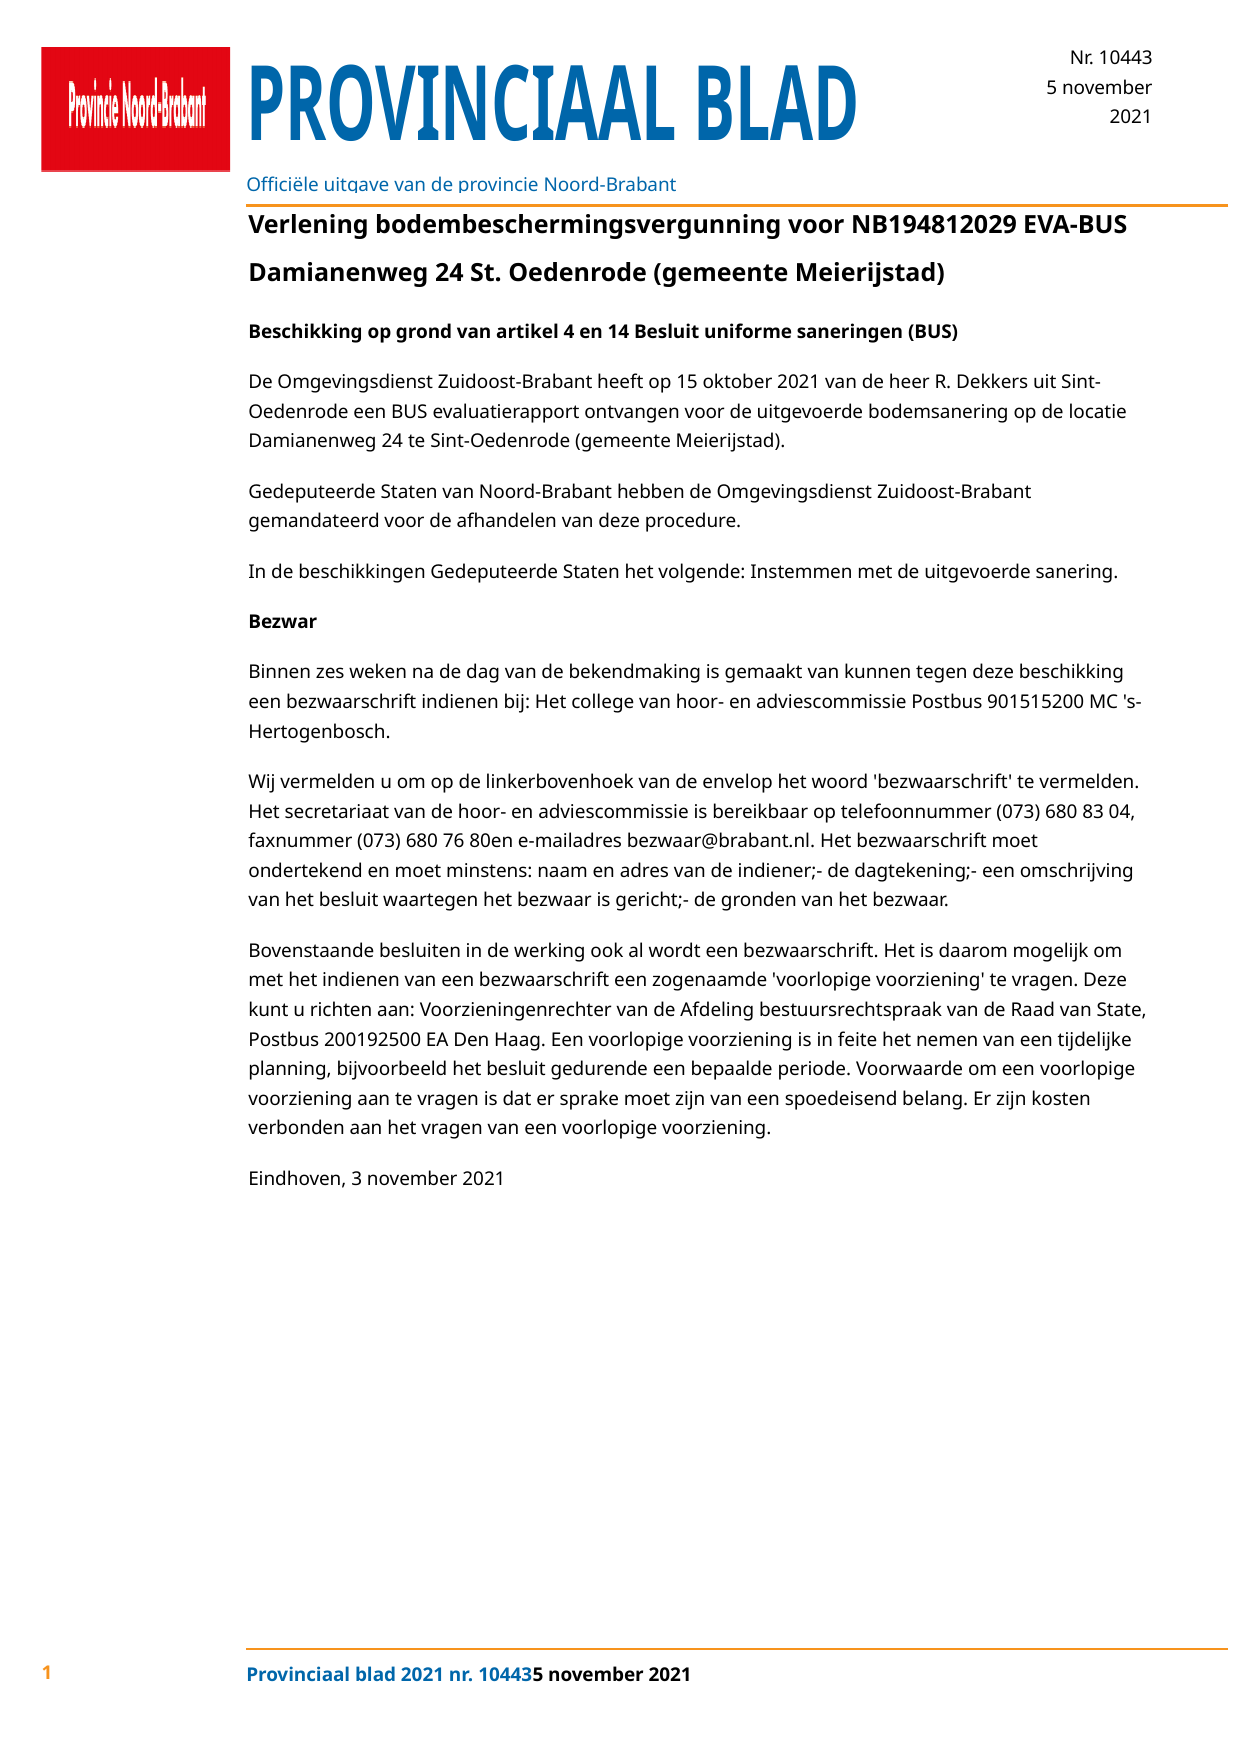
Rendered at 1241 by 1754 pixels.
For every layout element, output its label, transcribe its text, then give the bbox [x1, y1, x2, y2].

text Eindhoven, 3 november 2021 [248, 1165, 1152, 1191]
text Bovenstaande besluiten in de werking ook al wordt een bezwaarschrift. Het is daarom mogelijk om met het indienen van een bezwaarschrift een zogenaamde 'voorlopige voorziening' te vragen. Deze kunt u richten aan: Voorzieningenrechter van de Afdeling bestuursrechtspraak van de Raad van State, Postbus 200192500 EA Den Haag. Een voorlopige voorziening is in feite het nemen van een tijdelijke planning, bijvoorbeeld het besluit gedurende een bepaalde periode. Voorwaarde om een ​​voorlopige voorziening aan te vragen is dat er sprake moet zijn van een spoedeisend belang. Er zijn kosten verbonden aan het vragen van een voorlopige voorziening. [248, 937, 1152, 1140]
text Gedeputeerde Staten van Noord-Brabant hebben de Omgevingsdienst Zuidoost-Brabant gemandateerd voor de afhandelen van deze procedure. [248, 478, 1152, 533]
text Binnen zes weken na de dag van de bekendmaking is gemaakt van kunnen tegen deze beschikking een bezwaarschrift indienen bij: Het college van hoor- en adviescommissie Postbus 901515200 MC 's-Hertogenbosch. [248, 659, 1152, 744]
text Bezwar [248, 608, 1152, 634]
text In de beschikkingen Gedeputeerde Staten het volgende: Instemmen met de uitgevoerde sanering. [248, 558, 1152, 584]
text Verlening bodembeschermingsvergunning voor NB194812029 EVA-BUS Damianenweg 24 St. Oedenrode (gemeente Meierijstad) [248, 207, 1152, 288]
picture [41, 47, 231, 172]
text Beschikking op grond van artikel 4 en 14 Besluit uniforme saneringen (BUS) [248, 318, 1152, 344]
text De Omgevingsdienst Zuidoost-Brabant heeft op 15 oktober 2021 van de heer R. Dekkers uit Sint-Oedenrode een BUS evaluatierapport ontvangen voor de uitgevoerde bodemsanering op de locatie Damianenweg 24 te Sint-Oedenrode (gemeente Meierijstad). [248, 368, 1152, 453]
text Wij vermelden u om op de linkerbovenhoek van de envelop het woord 'bezwaarschrift' te vermelden. Het secretariaat van de hoor- en adviescommissie is bereikbaar op telefoonnummer (073) 680 83 04, faxnummer (073) 680 76 80en e-mailadres bezwaar@brabant.nl. Het bezwaarschrift moet ondertekend en moet minstens: naam en adres van de indiener;- de dagtekening;- een omschrijving van het besluit waartegen het bezwaar is gericht;- de gronden van het bezwaar. [248, 768, 1152, 912]
